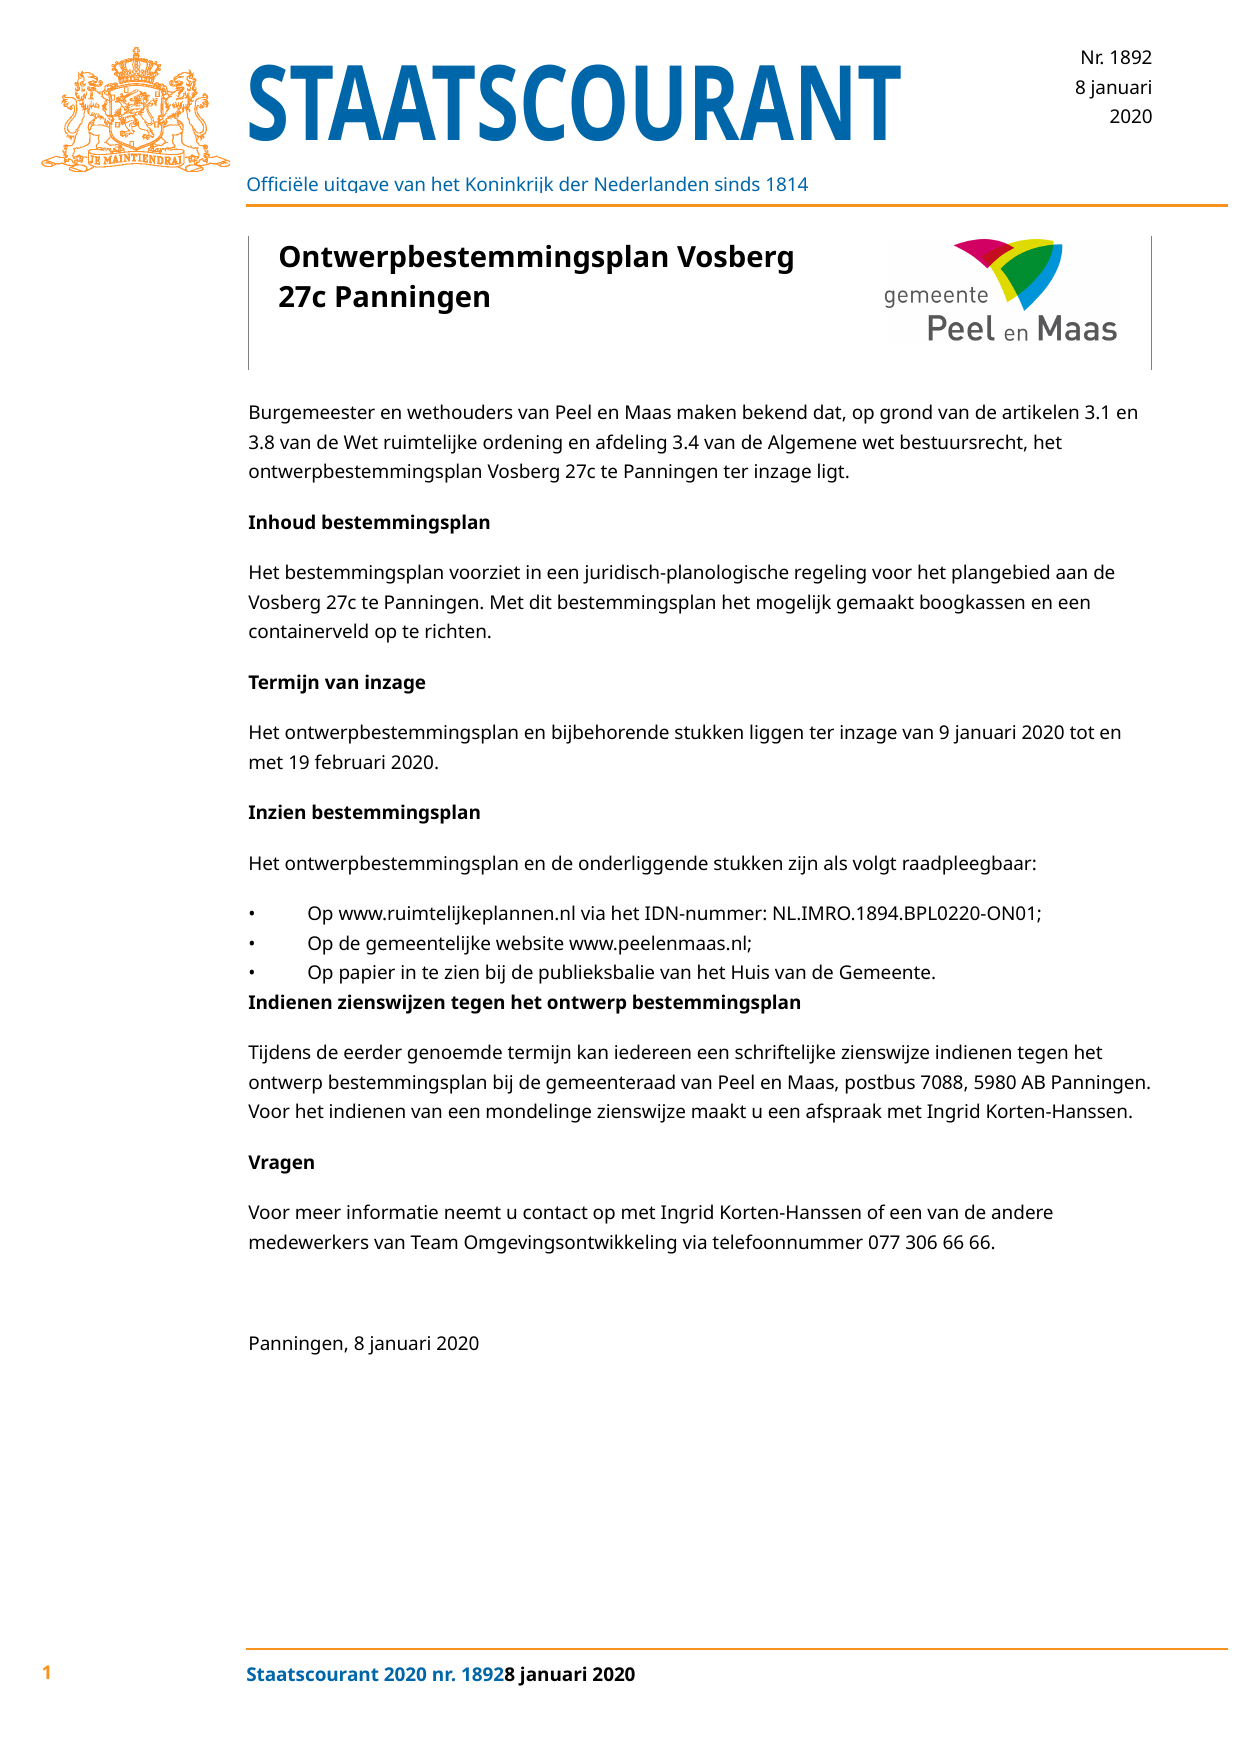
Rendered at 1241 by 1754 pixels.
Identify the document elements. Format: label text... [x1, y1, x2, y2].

text Inzien bestemmingsplan [248, 799, 1152, 825]
text Het ontwerpbestemmingsplan en bijbehorende stukken liggen ter inzage van 9 januari 2020 tot en met 19 februari 2020. [248, 719, 1152, 775]
picture [882, 236, 1119, 345]
text Vragen [248, 1149, 1152, 1175]
list Op de gemeentelijke website www.peelenmaas.nl; [248, 930, 1152, 956]
text Het bestemmingsplan voorziet in een juridisch-planologische regeling voor het plangebied aan de Vosberg 27c te Panningen. Met dit bestemmingsplan het mogelijk gemaakt boogkassen en een containerveld op te richten. [248, 559, 1152, 644]
text Indienen zienswijzen tegen het ontwerp bestemmingsplan [248, 989, 1152, 1015]
text Inhoud bestemmingsplan [248, 509, 1152, 535]
text Tijdens de eerder genoemde termijn kan iedereen een schriftelijke zienswijze indienen tegen het ontwerp bestemmingsplan bij de gemeenteraad van Peel en Maas, postbus 7088, 5980 AB Panningen. Voor het indienen van een mondelinge zienswijze maakt u een afspraak met Ingrid Korten-Hanssen. [248, 1039, 1152, 1124]
text Burgemeester en wethouders van Peel en Maas maken bekend dat, op grond van de artikelen 3.1 en 3.8 van de Wet ruimtelijke ordening en afdeling 3.4 van de Algemene wet bestuursrecht, het ontwerpbestemmingsplan Vosberg 27c te Panningen ter inzage ligt. [248, 399, 1152, 484]
text Termijn van inzage [248, 669, 1152, 695]
picture [41, 47, 231, 172]
list Op papier in te zien bij de publieksbalie van het Huis van de Gemeente. [248, 959, 1152, 985]
text Voor meer informatie neemt u contact op met Ingrid Korten-Hanssen of een van de andere medewerkers van Team Omgevingsontwikkeling via telefoonnummer 077 306 66 66. [248, 1199, 1152, 1255]
text Panningen, 8 januari 2020 [248, 1330, 1152, 1356]
table_header Ontwerpbestemmingsplan Vosberg 27c Panningen [249, 236, 850, 370]
table_header [850, 236, 1151, 370]
list Op www.ruimtelijkeplannen.nl via het IDN-nummer: NL.IMRO.1894.BPL0220-ON01; [248, 900, 1152, 926]
text Het ontwerpbestemmingsplan en de onderliggende stukken zijn als volgt raadpleegbaar: [248, 850, 1152, 876]
